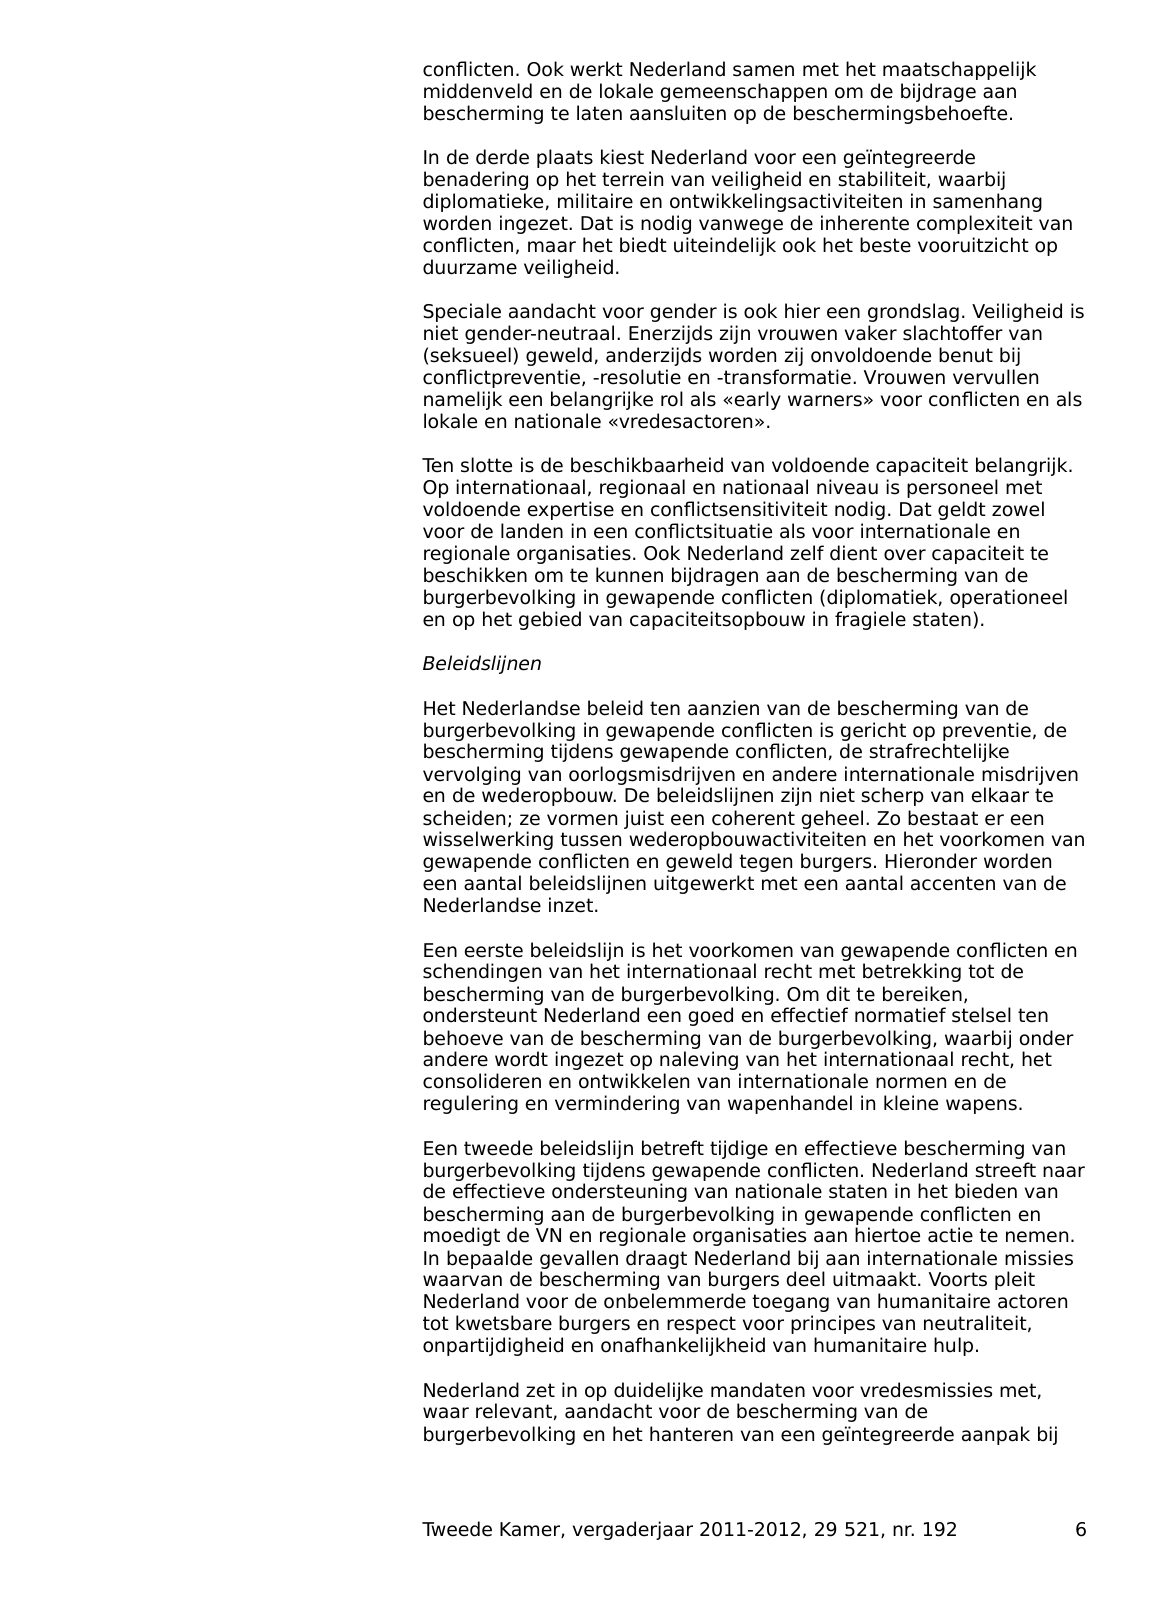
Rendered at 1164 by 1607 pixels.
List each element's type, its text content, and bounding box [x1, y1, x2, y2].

text conflicten. Ook werkt Nederland samen met het maatschappelijk middenveld en de lokale gemeenschappen om de bijdrage aan bescherming te laten aansluiten op de beschermingsbehoefte. [422, 59, 1087, 125]
text Het Nederlandse beleid ten aanzien van de bescherming van de burgerbevolking in gewapende conflicten is gericht op preventie, de bescherming tijdens gewapende conflicten, de strafrechtelijke vervolging van oorlogsmisdrijven en andere internationale misdrijven en de wederopbouw. De beleidslijnen zijn niet scherp van elkaar te scheiden; ze vormen juist een coherent geheel. Zo bestaat er een wisselwerking tussen wederopbouwactiviteiten en het voorkomen van gewapende conflicten en geweld tegen burgers. Hieronder worden een aantal beleidslijnen uitgewerkt met een aantal accenten van de Nederlandse inzet. [422, 697, 1087, 917]
text Ten slotte is de beschikbaarheid van voldoende capaciteit belangrijk. Op internationaal, regionaal en nationaal niveau is personeel met voldoende expertise en conflictsensitiviteit nodig. Dat geldt zowel voor de landen in een conflictsituatie als voor internationale en regionale organisaties. Ook Nederland zelf dient over capaciteit te beschikken om te kunnen bijdragen aan de bescherming van de burgerbevolking in gewapende conflicten (diplomatiek, operationeel en op het gebied van capaciteitsopbouw in fragiele staten). [422, 455, 1087, 631]
text Speciale aandacht voor gender is ook hier een grondslag. Veiligheid is niet gender-neutraal. Enerzijds zijn vrouwen vaker slachtoffer van (seksueel) geweld, anderzijds worden zij onvoldoende benut bij conflictpreventie, -resolutie en -transformatie. Vrouwen vervullen namelijk een belangrijke rol als «early warners» voor conflicten en als lokale en nationale «vredesactoren». [422, 301, 1087, 433]
subtitle Beleidslijnen [422, 653, 1087, 675]
text Een tweede beleidslijn betreft tijdige en effectieve bescherming van burgerbevolking tijdens gewapende conflicten. Nederland streeft naar de effectieve ondersteuning van nationale staten in het bieden van bescherming aan de burgerbevolking in gewapende conflicten en moedigt de VN en regionale organisaties aan hiertoe actie te nemen. In bepaalde gevallen draagt Nederland bij aan internationale missies waarvan de bescherming van burgers deel uitmaakt. Voorts pleit Nederland voor de onbelemmerde toegang van humanitaire actoren tot kwetsbare burgers en respect voor principes van neutraliteit, onpartijdigheid en onafhankelijkheid van humanitaire hulp. [422, 1137, 1087, 1357]
text Nederland zet in op duidelijke mandaten voor vredesmissies met, waar relevant, aandacht voor de bescherming van de burgerbevolking en het hanteren van een geïntegreerde aanpak bij [422, 1379, 1087, 1445]
text In de derde plaats kiest Nederland voor een geïntegreerde benadering op het terrein van veiligheid en stabiliteit, waarbij diplomatieke, militaire en ontwikkelingsactiviteiten in samenhang worden ingezet. Dat is nodig vanwege de inherente complexiteit van conflicten, maar het biedt uiteindelijk ook het beste vooruitzicht op duurzame veiligheid. [422, 147, 1087, 279]
text Een eerste beleidslijn is het voorkomen van gewapende conflicten en schendingen van het internationaal recht met betrekking tot de bescherming van de burgerbevolking. Om dit te bereiken, ondersteunt Nederland een goed en effectief normatief stelsel ten behoeve van de bescherming van de burgerbevolking, waarbij onder andere wordt ingezet op naleving van het internationaal recht, het consolideren en ontwikkelen van internationale normen en de regulering en vermindering van wapenhandel in kleine wapens. [422, 939, 1087, 1115]
